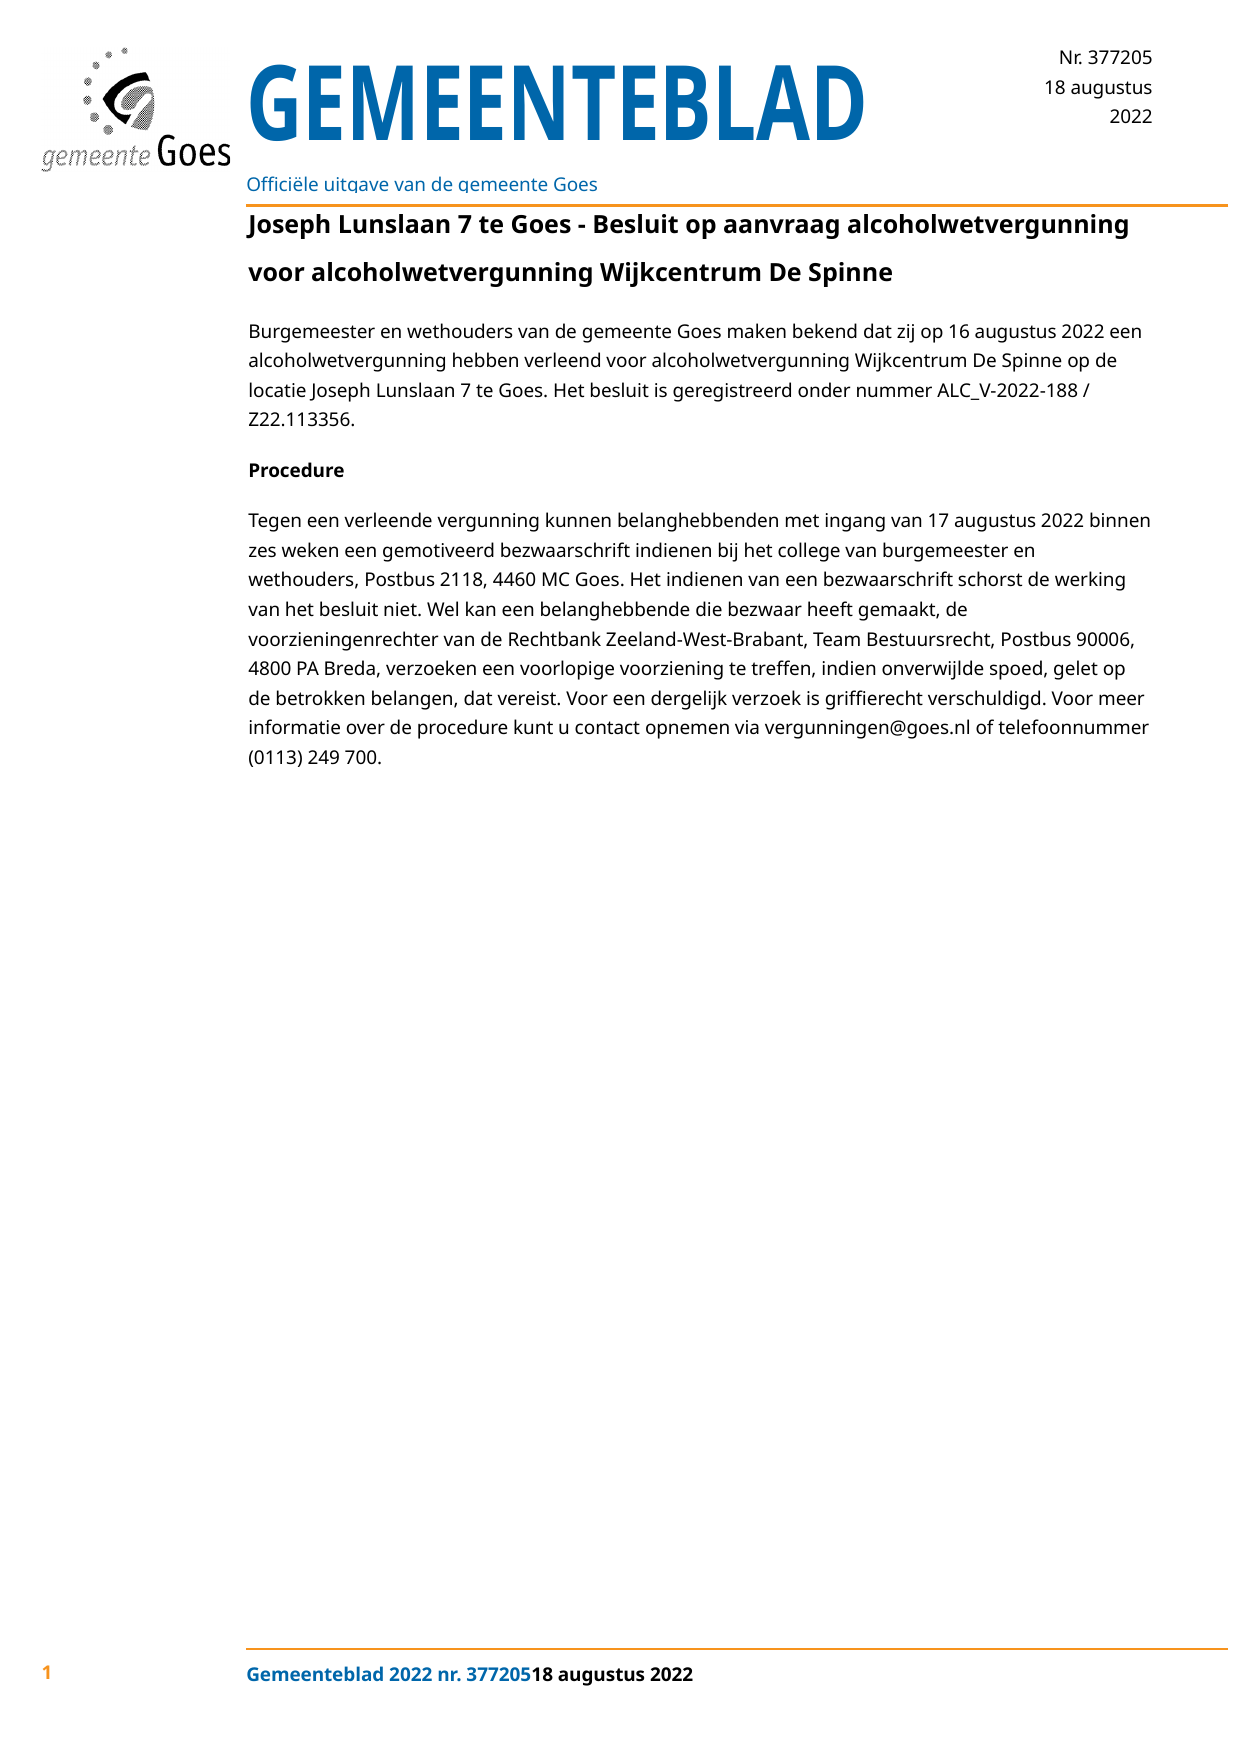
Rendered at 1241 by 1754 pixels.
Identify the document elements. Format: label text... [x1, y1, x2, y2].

text Burgemeester en wethouders van de gemeente Goes maken bekend dat zij op 16 augustus 2022 een alcoholwetvergunning hebben verleend voor alcoholwetvergunning Wijkcentrum De Spinne op de locatie Joseph Lunslaan 7 te Goes. Het besluit is geregistreerd onder nummer ALC_V-2022-188 / Z22.113356. [248, 318, 1152, 432]
text Procedure [248, 457, 1152, 483]
picture [41, 47, 231, 172]
text Joseph Lunslaan 7 te Goes - Besluit op aanvraag alcoholwetvergunning voor alcoholwetvergunning Wijkcentrum De Spinne [248, 207, 1152, 288]
text Tegen een verleende vergunning kunnen belanghebbenden met ingang van 17 augustus 2022 binnen zes weken een gemotiveerd bezwaarschrift indienen bij het college van burgemeester en wethouders, Postbus 2118, 4460 MC Goes. Het indienen van een bezwaarschrift schorst de werking van het besluit niet. Wel kan een belanghebbende die bezwaar heeft gemaakt, de voorzieningenrechter van de Rechtbank Zeeland-West-Brabant, Team Bestuursrecht, Postbus 90006, 4800 PA Breda, verzoeken een voorlopige voorziening te treffen, indien onverwijlde spoed, gelet op de betrokken belangen, dat vereist. Voor een dergelijk verzoek is griffierecht verschuldigd. Voor meer informatie over de procedure kunt u contact opnemen via vergunningen@goes.nl of telefoonnummer (0113) 249 700. [248, 507, 1152, 770]
